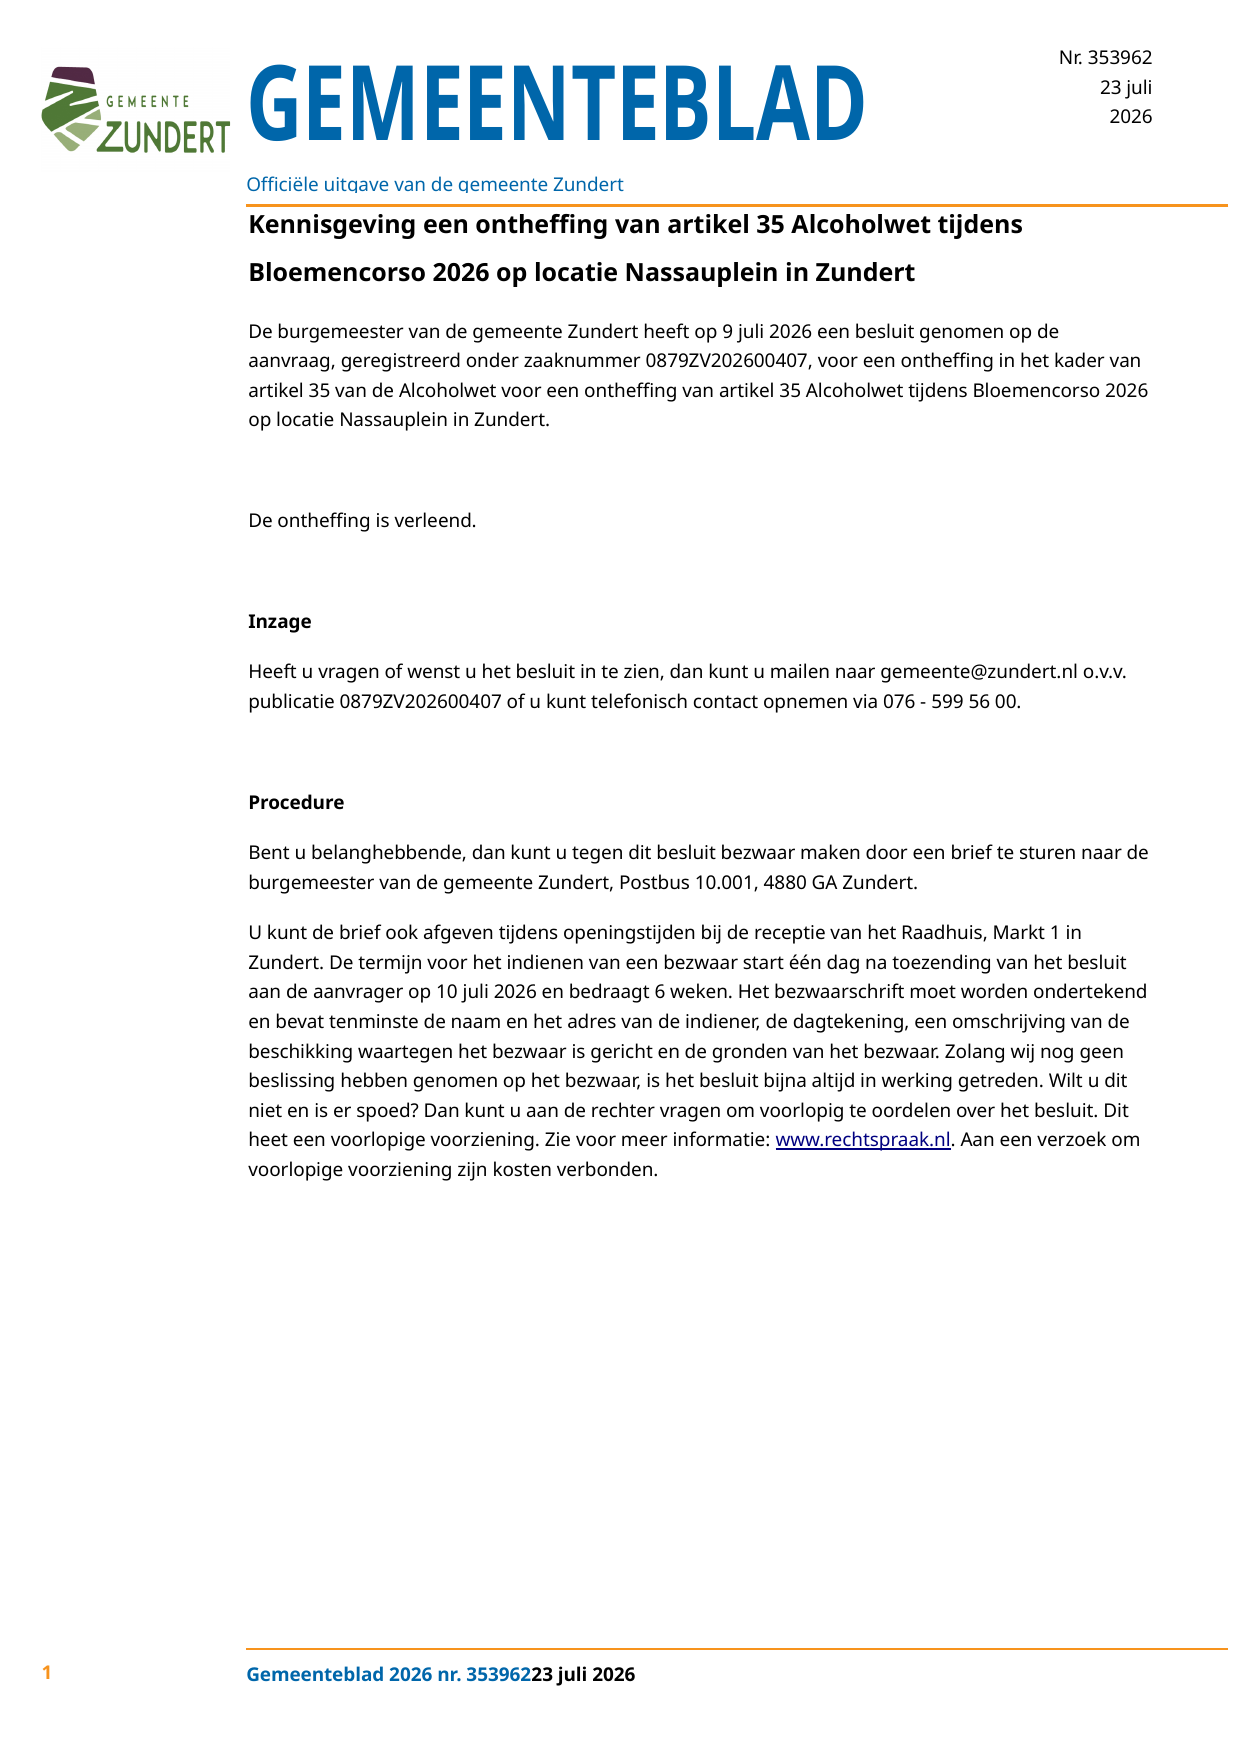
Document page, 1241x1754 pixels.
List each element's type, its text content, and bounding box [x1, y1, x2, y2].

text Bent u belanghebbende, dan kunt u tegen dit besluit bezwaar maken door een brief te sturen naar de burgemeester van de gemeente Zundert, Postbus 10.001, 4880 GA Zundert. [248, 839, 1152, 895]
text Heeft u vragen of wenst u het besluit in te zien, dan kunt u mailen naar gemeente@zundert.nl o.v.v. publicatie 0879ZV202600407 of u kunt telefonisch contact opnemen via 076 - 599 56 00. [248, 659, 1152, 714]
text De ontheffing is verleend. [248, 507, 1152, 533]
text Procedure [248, 789, 1152, 815]
text U kunt de brief ook afgeven tijdens openingstijden bij de receptie van het Raadhuis, Markt 1 in Zundert. De termijn voor het indienen van een bezwaar start één dag na toezending van het besluit aan de aanvrager op 10 juli 2026 en bedraagt 6 weken. Het bezwaarschrift moet worden ondertekend en bevat tenminste de naam en het adres van de indiener, de dagtekening, een omschrijving van de beschikking waartegen het bezwaar is gericht en de gronden van het bezwaar. Zolang wij nog geen beslissing hebben genomen op het bezwaar, is het besluit bijna altijd in werking getreden. Wilt u dit niet en is er spoed? Dan kunt u aan de rechter vragen om voorlopig te oordelen over het besluit. Dit heet een voorlopige voorziening. Zie voor meer informatie: www.rechtspraak.nl. Aan een verzoek om voorlopige voorziening zijn kosten verbonden. [248, 919, 1152, 1182]
text De burgemeester van de gemeente Zundert heeft op 9 juli 2026 een besluit genomen op de aanvraag, geregistreerd onder zaaknummer 0879ZV202600407, voor een ontheffing in het kader van artikel 35 van de Alcoholwet voor een ontheffing van artikel 35 Alcoholwet tijdens Bloemencorso 2026 op locatie Nassauplein in Zundert. [248, 318, 1152, 432]
text Inzage [248, 608, 1152, 634]
text Kennisgeving een ontheffing van artikel 35 Alcoholwet tijdens Bloemencorso 2026 op locatie Nassauplein in Zundert [248, 207, 1152, 288]
picture [41, 47, 231, 172]
